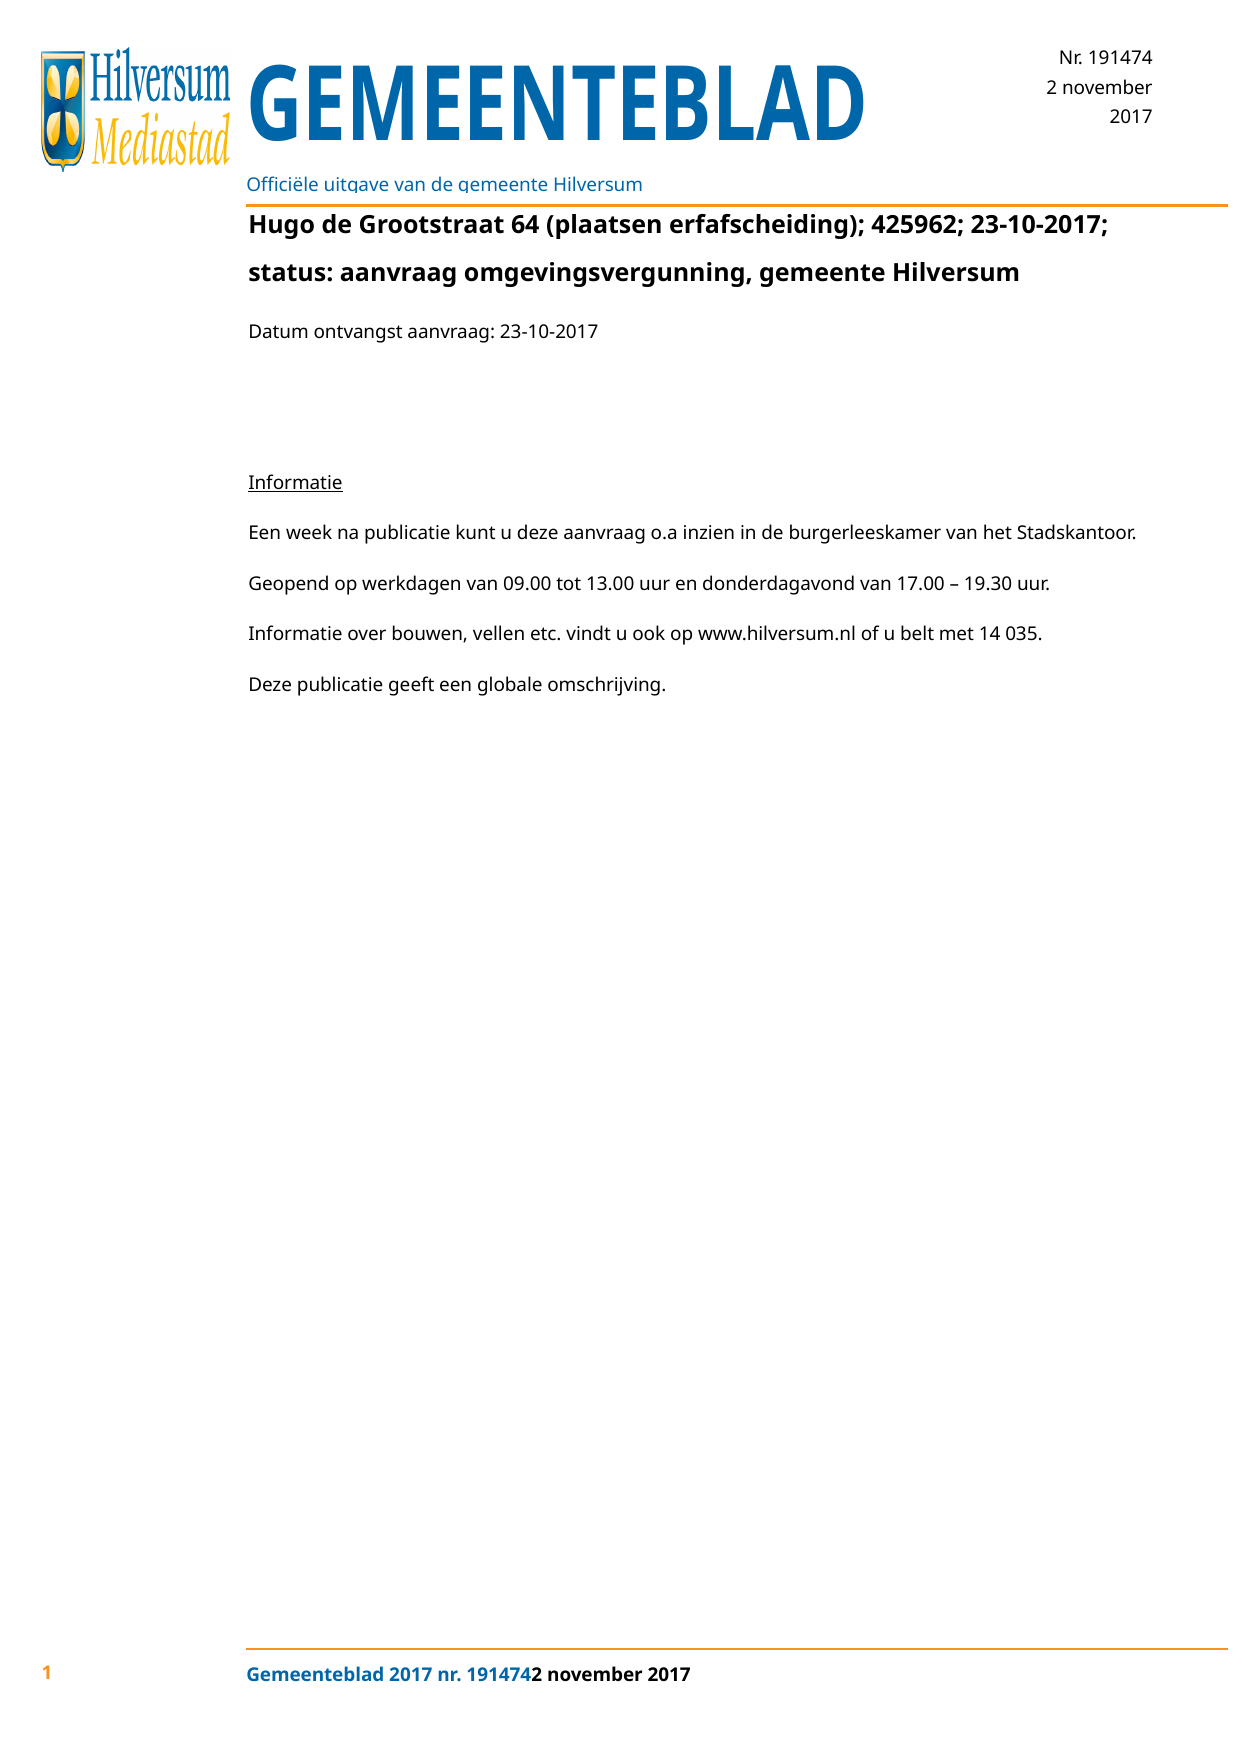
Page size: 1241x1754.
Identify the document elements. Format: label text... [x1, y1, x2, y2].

text Geopend op werkdagen van 09.00 tot 13.00 uur en donderdagavond van 17.00 – 19.30 uur. [248, 570, 1152, 596]
picture [41, 47, 231, 172]
text Informatie over bouwen, vellen etc. vindt u ook op www.hilversum.nl of u belt met 14 035. [248, 620, 1152, 646]
text Informatie [248, 469, 1152, 495]
text Een week na publicatie kunt u deze aanvraag o.a inzien in de burgerleeskamer van het Stadskantoor. [248, 519, 1152, 545]
text Deze publicatie geeft een globale omschrijving. [248, 671, 1152, 697]
text Datum ontvangst aanvraag: 23-10-2017 [248, 318, 1152, 344]
text Hugo de Grootstraat 64 (plaatsen erfafscheiding); 425962; 23-10-2017; status: aanvraag omgevingsvergunning, gemeente Hilversum [248, 207, 1152, 288]
